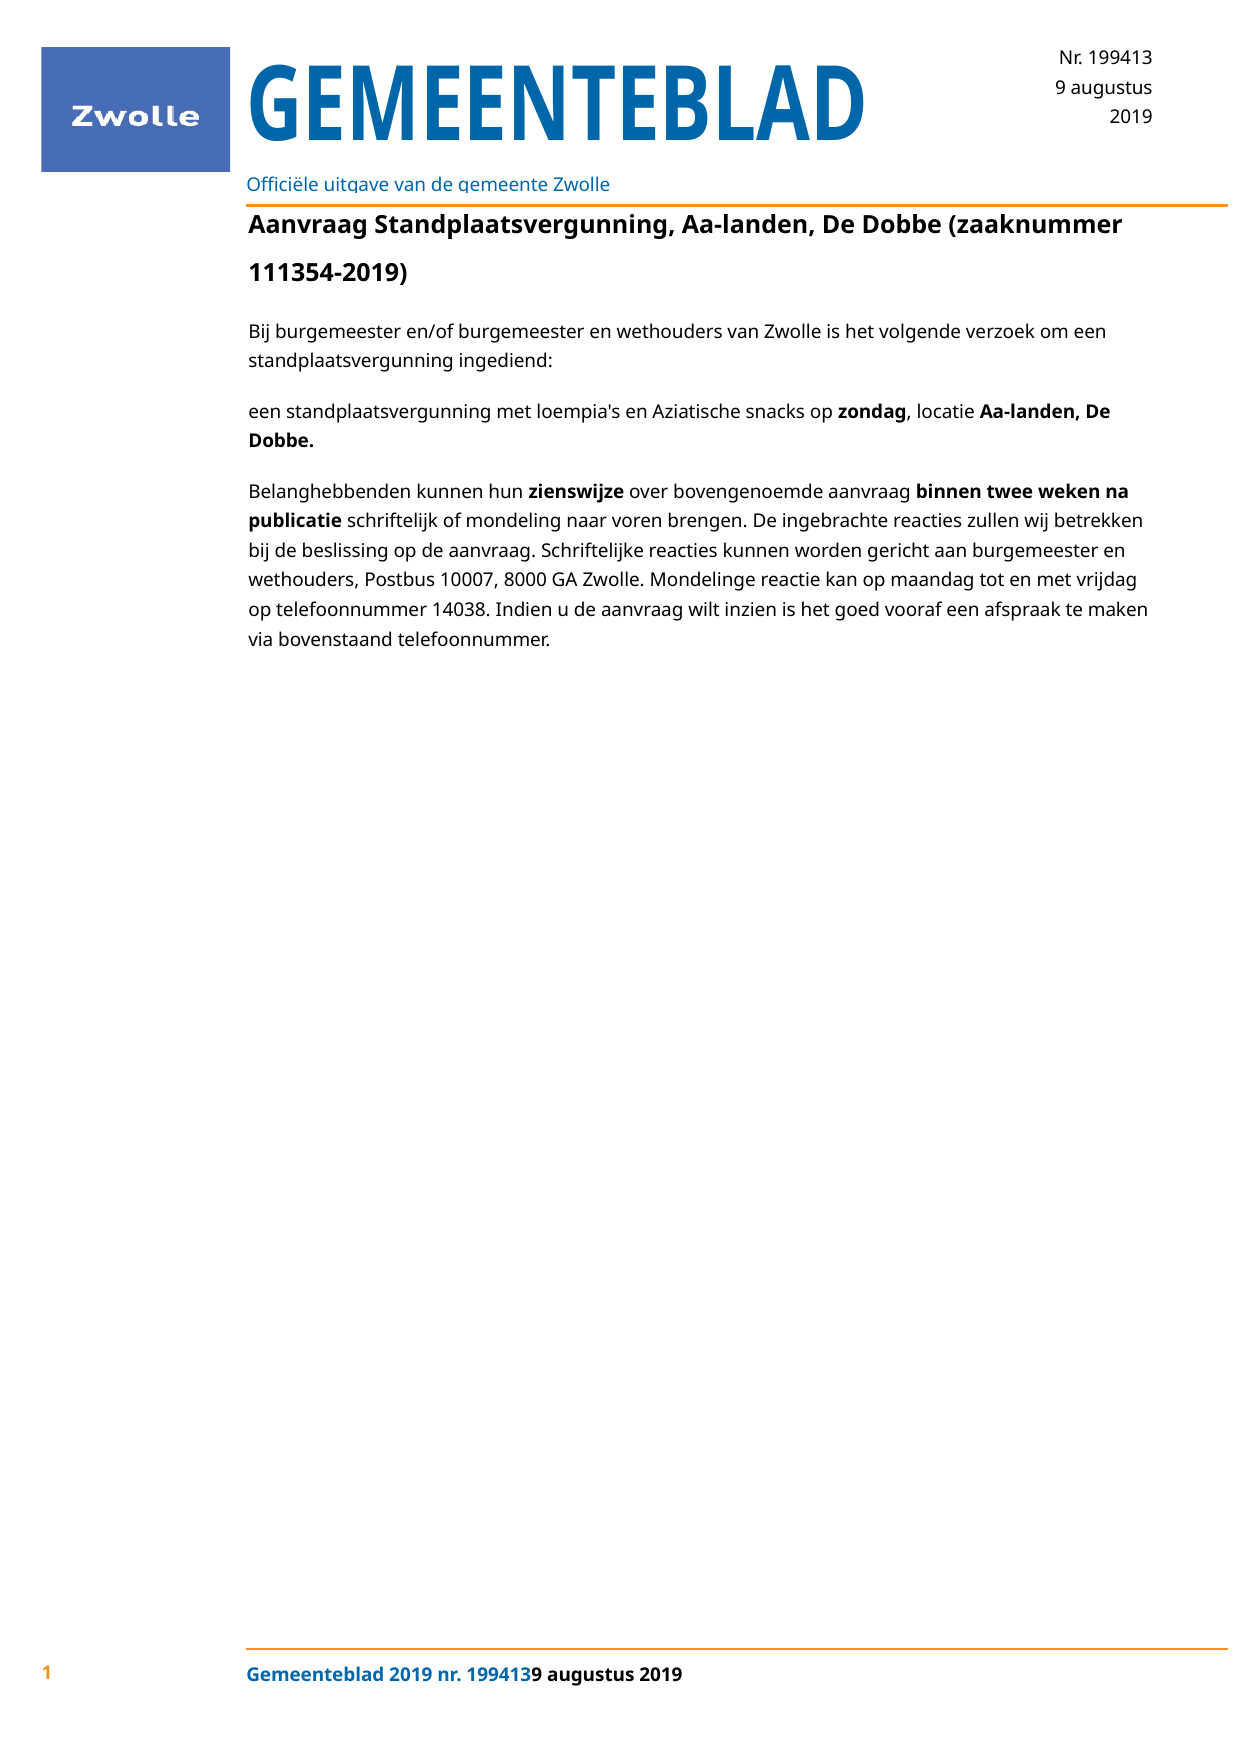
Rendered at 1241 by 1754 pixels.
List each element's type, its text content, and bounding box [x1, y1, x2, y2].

picture [41, 47, 231, 172]
text Belanghebbenden kunnen hun zienswijze over bovengenoemde aanvraag binnen twee weken na publicatie schriftelijk of mondeling naar voren brengen. De ingebrachte reacties zullen wij betrekken bij de beslissing op de aanvraag. Schriftelijke reacties kunnen worden gericht aan burgemeester en wethouders, Postbus 10007, 8000 GA Zwolle. Mondelinge reactie kan op maandag tot en met vrijdag op telefoonnummer 14038. Indien u de aanvraag wilt inzien is het goed vooraf een afspraak te maken via bovenstaand telefoonnummer. [248, 478, 1152, 652]
text Bij burgemeester en/of burgemeester en wethouders van Zwolle is het volgende verzoek om een standplaatsvergunning ingediend: [248, 318, 1152, 373]
text een standplaatsvergunning met loempia's en Aziatische snacks op zondag, locatie Aa-landen, De Dobbe. [248, 398, 1152, 453]
text Aanvraag Standplaatsvergunning, Aa-landen, De Dobbe (zaaknummer 111354-2019) [248, 207, 1152, 288]
